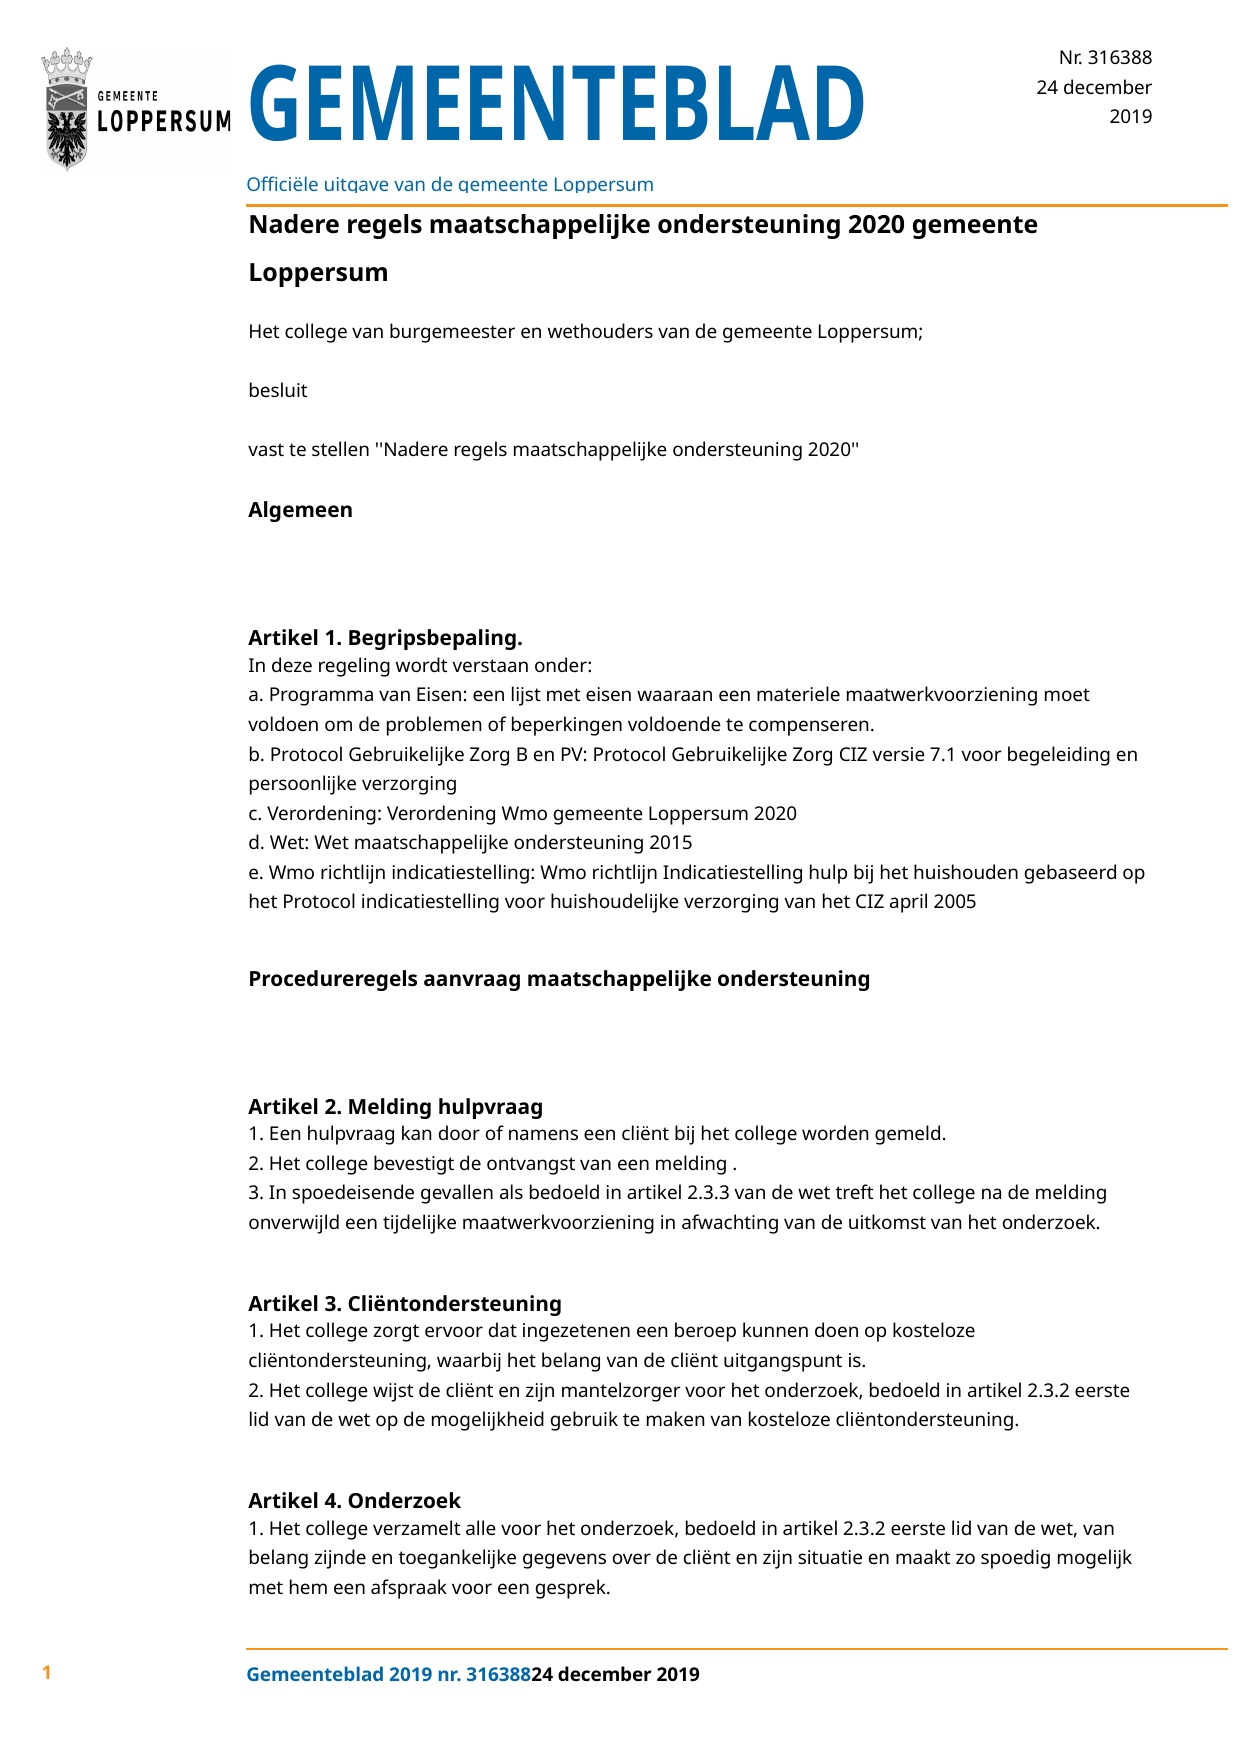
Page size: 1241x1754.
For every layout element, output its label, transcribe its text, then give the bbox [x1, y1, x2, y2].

text 1. Het college verzamelt alle voor het onderzoek, bedoeld in artikel 2.3.2 eerste lid van de wet, van belang zijnde en toegankelijke gegevens over de cliënt en zijn situatie en maakt zo spoedig mogelijk met hem een afspraak voor een gesprek. [248, 1515, 1152, 1600]
text Artikel 4. Onderzoek [248, 1486, 1152, 1515]
text Artikel 2. Melding hulpvraag [248, 1092, 1152, 1120]
text vast te stellen ''Nadere regels maatschappelijke ondersteuning 2020'' [248, 436, 1152, 462]
text a. Programma van Eisen: een lijst met eisen waaraan een materiele maatwerkvoorziening moet voldoen om de problemen of beperkingen voldoende te compenseren. [248, 682, 1152, 737]
text In deze regeling wordt verstaan onder: [248, 652, 1152, 678]
text Het college van burgemeester en wethouders van de gemeente Loppersum; [248, 318, 1152, 344]
text b. Protocol Gebruikelijke Zorg B en PV: Protocol Gebruikelijke Zorg CIZ versie 7.1 voor begeleiding en persoonlijke verzorging [248, 741, 1152, 796]
text Artikel 1. Begripsbepaling. [248, 623, 1152, 652]
text Procedureregels aanvraag maatschappelijke ondersteuning [248, 964, 1152, 992]
picture [41, 47, 231, 172]
text 2. Het college wijst de cliënt en zijn mantelzorger voor het onderzoek, bedoeld in artikel 2.3.2 eerste lid van de wet op de mogelijkheid gebruik te maken van kosteloze cliëntondersteuning. [248, 1377, 1152, 1432]
text 2. Het college bevestigt de ontvangst van een melding . [248, 1150, 1152, 1176]
text 3. In spoedeisende gevallen als bedoeld in artikel 2.3.3 van de wet treft het college na de melding onverwijld een tijdelijke maatwerkvoorziening in afwachting van de uitkomst van het onderzoek. [248, 1179, 1152, 1235]
text e. Wmo richtlijn indicatiestelling: Wmo richtlijn Indicatiestelling hulp bij het huishouden gebaseerd op het Protocol indicatiestelling voor huishoudelijke verzorging van het CIZ april 2005 [248, 859, 1152, 914]
text Artikel 3. Cliëntondersteuning [248, 1289, 1152, 1318]
text 1. Het college zorgt ervoor dat ingezetenen een beroep kunnen doen op kosteloze cliëntondersteuning, waarbij het belang van de cliënt uitgangspunt is. [248, 1318, 1152, 1373]
text Nadere regels maatschappelijke ondersteuning 2020 gemeente Loppersum [248, 207, 1152, 288]
text d. Wet: Wet maatschappelijke ondersteuning 2015 [248, 829, 1152, 855]
text 1. Een hulpvraag kan door of namens een cliënt bij het college worden gemeld. [248, 1120, 1152, 1146]
text c. Verordening: Verordening Wmo gemeente Loppersum 2020 [248, 800, 1152, 826]
text besluit [248, 377, 1152, 403]
text Algemeen [248, 495, 1152, 524]
